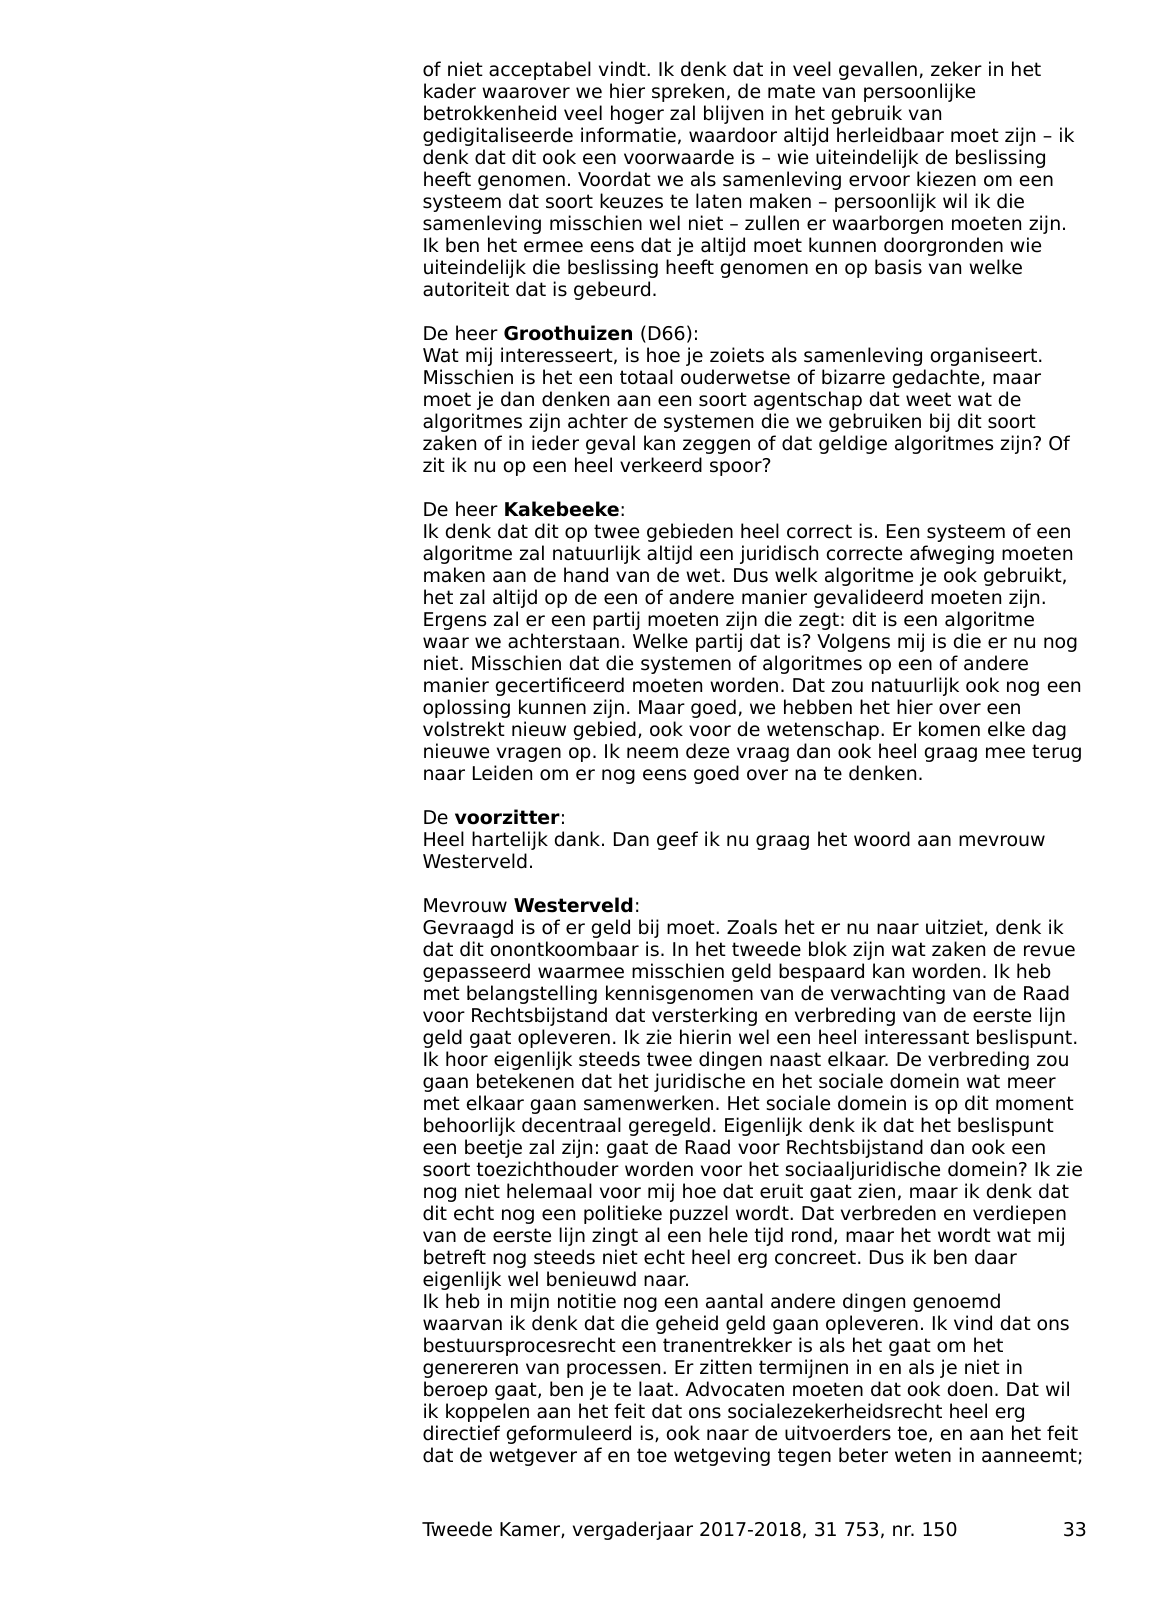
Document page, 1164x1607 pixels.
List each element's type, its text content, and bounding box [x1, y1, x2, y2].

text De voorzitter: [422, 807, 1087, 829]
text De heer Kakebeeke: [422, 499, 1087, 521]
text Mevrouw Westerveld: [422, 895, 1087, 917]
text Heel hartelijk dank. Dan geef ik nu graag het woord aan mevrouw Westerveld. [422, 829, 1087, 873]
text Ik denk dat dit op twee gebieden heel correct is. Een systeem of een algoritme zal natuurlijk altijd een juridisch correcte afweging moeten maken aan de hand van de wet. Dus welk algoritme je ook gebruikt, het zal altijd op de een of andere manier gevalideerd moeten zijn. Ergens zal er een partij moeten zijn die zegt: dit is een algoritme waar we achterstaan. Welke partij dat is? Volgens mij is die er nu nog niet. Misschien dat die systemen of algoritmes op een of andere manier gecertificeerd moeten worden. Dat zou natuurlijk ook nog een oplossing kunnen zijn. Maar goed, we hebben het hier over een volstrekt nieuw gebied, ook voor de wetenschap. Er komen elke dag nieuwe vragen op. Ik neem deze vraag dan ook heel graag mee terug naar Leiden om er nog eens goed over na te denken. [422, 521, 1087, 785]
text Gevraagd is of er geld bij moet. Zoals het er nu naar uitziet, denk ik dat dit onontkoombaar is. In het tweede blok zijn wat zaken de revue gepasseerd waarmee misschien geld bespaard kan worden. Ik heb met belangstelling kennisgenomen van de verwachting van de Raad voor Rechtsbijstand dat versterking en verbreding van de eerste lijn geld gaat opleveren. Ik zie hierin wel een heel interessant beslispunt. Ik hoor eigenlijk steeds twee dingen naast elkaar. De verbreding zou gaan betekenen dat het juridische en het sociale domein wat meer met elkaar gaan samenwerken. Het sociale domein is op dit moment behoorlijk decentraal geregeld. Eigenlijk denk ik dat het beslispunt een beetje zal zijn: gaat de Raad voor Rechtsbijstand dan ook een soort toezichthouder worden voor het sociaaljuridische domein? Ik zie nog niet helemaal voor mij hoe dat eruit gaat zien, maar ik denk dat dit echt nog een politieke puzzel wordt. Dat verbreden en verdiepen van de eerste lijn zingt al een hele tijd rond, maar het wordt wat mij betreft nog steeds niet echt heel erg concreet. Dus ik ben daar eigenlijk wel benieuwd naar. [422, 917, 1087, 1291]
text of niet acceptabel vindt. Ik denk dat in veel gevallen, zeker in het kader waarover we hier spreken, de mate van persoonlijke betrokkenheid veel hoger zal blijven in het gebruik van gedigitaliseerde informatie, waardoor altijd herleidbaar moet zijn – ik denk dat dit ook een voorwaarde is – wie uiteindelijk de beslissing heeft genomen. Voordat we als samenleving ervoor kiezen om een systeem dat soort keuzes te laten maken – persoonlijk wil ik die samenleving misschien wel niet – zullen er waarborgen moeten zijn. Ik ben het ermee eens dat je altijd moet kunnen doorgronden wie uiteindelijk die beslissing heeft genomen en op basis van welke autoriteit dat is gebeurd. [422, 59, 1087, 301]
text Ik heb in mijn notitie nog een aantal andere dingen genoemd waarvan ik denk dat die geheid geld gaan opleveren. Ik vind dat ons bestuursprocesrecht een tranentrekker is als het gaat om het genereren van processen. Er zitten termijnen in en als je niet in beroep gaat, ben je te laat. Advocaten moeten dat ook doen. Dat wil ik koppelen aan het feit dat ons socialezekerheidsrecht heel erg directief geformuleerd is, ook naar de uitvoerders toe, en aan het feit dat de wetgever af en toe wetgeving tegen beter weten in aanneemt; [422, 1291, 1087, 1467]
text Wat mij interesseert, is hoe je zoiets als samenleving organiseert. Misschien is het een totaal ouderwetse of bizarre gedachte, maar moet je dan denken aan een soort agentschap dat weet wat de algoritmes zijn achter de systemen die we gebruiken bij dit soort zaken of in ieder geval kan zeggen of dat geldige algoritmes zijn? Of zit ik nu op een heel verkeerd spoor? [422, 345, 1087, 477]
text De heer Groothuizen (D66): [422, 323, 1087, 345]
